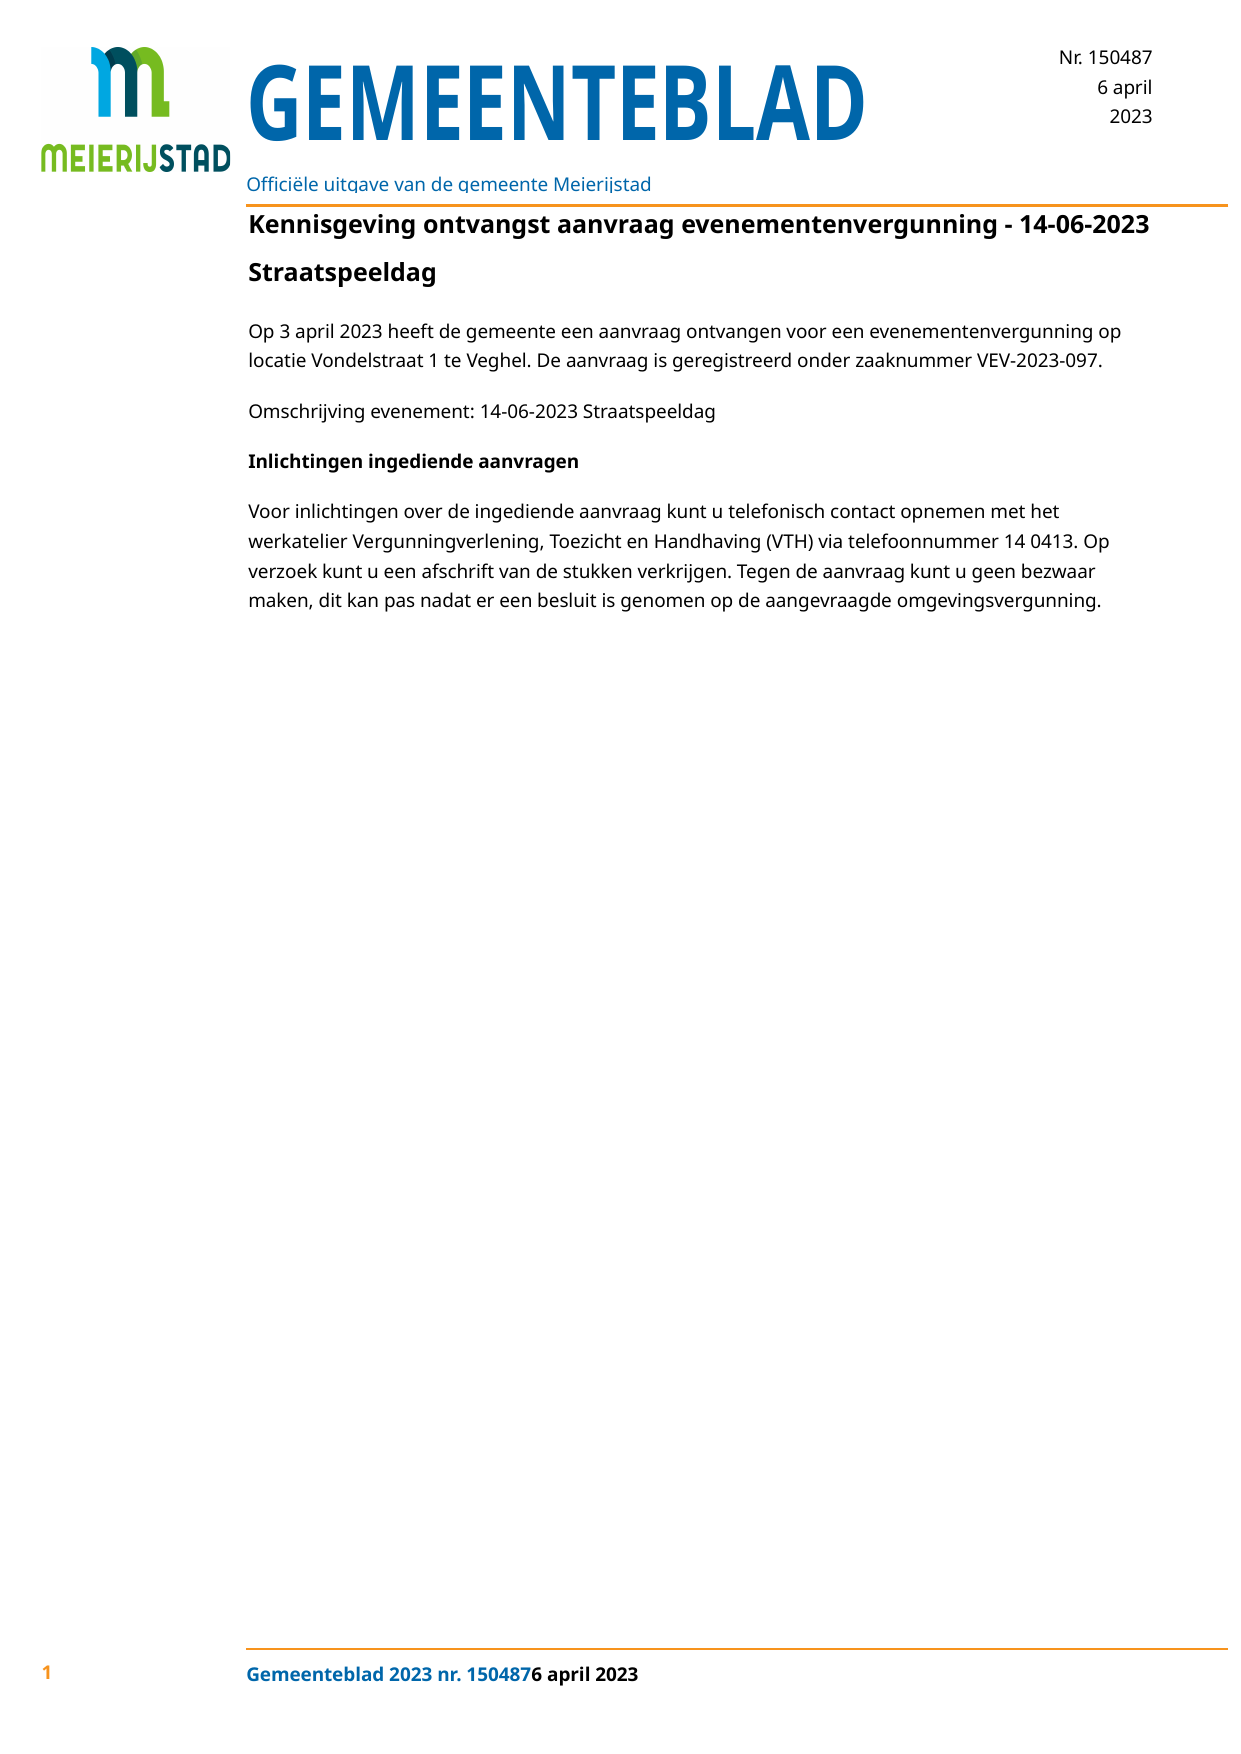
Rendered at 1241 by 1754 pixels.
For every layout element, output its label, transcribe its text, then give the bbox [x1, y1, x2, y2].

text Op 3 april 2023 heeft de gemeente een aanvraag ontvangen voor een evenementenvergunning op locatie Vondelstraat 1 te Veghel. De aanvraag is geregistreerd onder zaaknummer VEV-2023-097. [248, 318, 1152, 373]
text Kennisgeving ontvangst aanvraag evenementenvergunning - 14-06-2023 Straatspeeldag [248, 207, 1152, 288]
text Voor inlichtingen over de ingediende aanvraag kunt u telefonisch contact opnemen met het werkatelier Vergunningverlening, Toezicht en Handhaving (VTH) via telefoonnummer 14 0413. Op verzoek kunt u een afschrift van de stukken verkrijgen. Tegen de aanvraag kunt u geen bezwaar maken, dit kan pas nadat er een besluit is genomen op de aangevraagde omgevingsvergunning. [248, 499, 1152, 613]
text Omschrijving evenement: 14-06-2023 Straatspeeldag [248, 398, 1152, 424]
text Inlichtingen ingediende aanvragen [248, 448, 1152, 474]
picture [41, 47, 231, 172]
